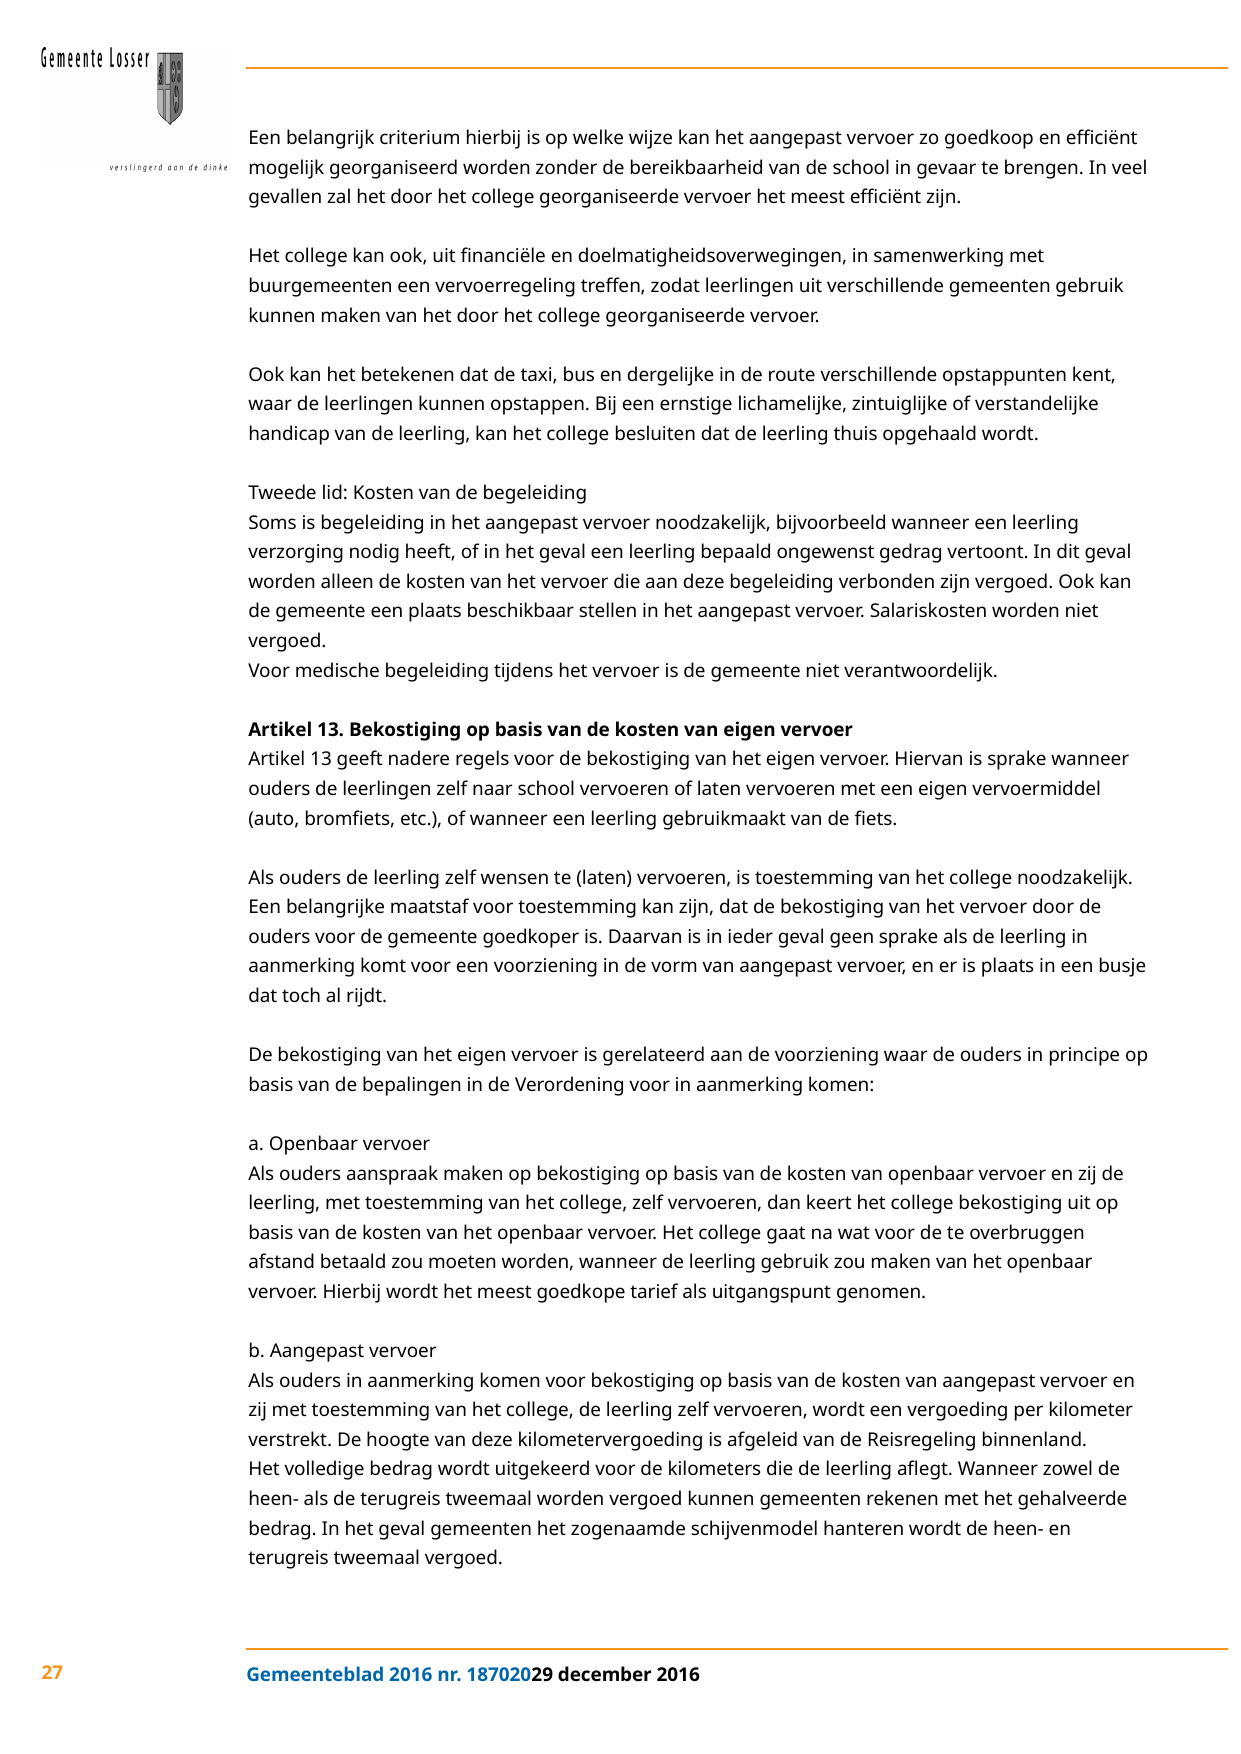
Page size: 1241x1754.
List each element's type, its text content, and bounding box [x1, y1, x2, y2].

text b. Aangepast vervoer [248, 1337, 1152, 1363]
text Als ouders in aanmerking komen voor bekostiging op basis van de kosten van aangepast vervoer en zij met toestemming van het college, de leerling zelf vervoeren, wordt een vergoeding per kilometer verstrekt. De hoogte van deze kilometervergoeding is afgeleid van de Reisregeling binnenland. [248, 1367, 1152, 1452]
text a. Openbaar vervoer [248, 1130, 1152, 1156]
text Artikel 13 geeft nadere regels voor de bekostiging van het eigen vervoer. Hiervan is sprake wanneer ouders de leerlingen zelf naar school vervoeren of laten vervoeren met een eigen vervoermiddel (auto, bromfiets, etc.), of wanneer een leerling gebruikmaakt van de fiets. [248, 746, 1152, 831]
text Als ouders aanspraak maken op bekostiging op basis van de kosten van openbaar vervoer en zij de leerling, met toestemming van het college, zelf vervoeren, dan keert het college bekostiging uit op basis van de kosten van het openbaar vervoer. Het college gaat na wat voor de te overbruggen afstand betaald zou moeten worden, wanneer de leerling gebruik zou maken van het openbaar vervoer. Hierbij wordt het meest goedkope tarief als uitgangspunt genomen. [248, 1160, 1152, 1304]
text Voor medische begeleiding tijdens het vervoer is de gemeente niet verantwoordelijk. [248, 657, 1152, 683]
text Tweede lid: Kosten van de begeleiding [248, 479, 1152, 505]
text Als ouders de leerling zelf wensen te (laten) vervoeren, is toestemming van het college noodzakelijk. Een belangrijke maatstaf voor toestemming kan zijn, dat de bekostiging van het vervoer door de ouders voor de gemeente goedkoper is. Daarvan is in ieder geval geen sprake als de leerling in aanmerking komt voor een voorziening in de vorm van aangepast vervoer, en er is plaats in een busje dat toch al rijdt. [248, 864, 1152, 1008]
text Ook kan het betekenen dat de taxi, bus en dergelijke in de route verschillende opstappunten kent, waar de leerlingen kunnen opstappen. Bij een ernstige lichamelijke, zintuiglijke of verstandelijke handicap van de leerling, kan het college besluiten dat de leerling thuis opgehaald wordt. [248, 361, 1152, 446]
picture [41, 47, 231, 172]
text De bekostiging van het eigen vervoer is gerelateerd aan de voorziening waar de ouders in principe op basis van de bepalingen in de Verordening voor in aanmerking komen: [248, 1041, 1152, 1097]
text Een belangrijk criterium hierbij is op welke wijze kan het aangepast vervoer zo goedkoop en efficiënt mogelijk georganiseerd worden zonder de bereikbaarheid van de school in gevaar te brengen. In veel gevallen zal het door het college georganiseerde vervoer het meest efficiënt zijn. [248, 124, 1152, 209]
text Het college kan ook, uit financiële en doelmatigheidsoverwegingen, in samenwerking met buurgemeenten een vervoerregeling treffen, zodat leerlingen uit verschillende gemeenten gebruik kunnen maken van het door het college georganiseerde vervoer. [248, 243, 1152, 328]
text Het volledige bedrag wordt uitgekeerd voor de kilometers die de leerling aflegt. Wanneer zowel de heen- als de terugreis tweemaal worden vergoed kunnen gemeenten rekenen met het gehalveerde bedrag. In het geval gemeenten het zogenaamde schijvenmodel hanteren wordt de heen- en terugreis tweemaal vergoed. [248, 1456, 1152, 1570]
text Artikel 13. Bekostiging op basis van de kosten van eigen vervoer [248, 716, 1152, 742]
text Soms is begeleiding in het aangepast vervoer noodzakelijk, bijvoorbeeld wanneer een leerling verzorging nodig heeft, of in het geval een leerling bepaald ongewenst gedrag vertoont. In dit geval worden alleen de kosten van het vervoer die aan deze begeleiding verbonden zijn vergoed. Ook kan de gemeente een plaats beschikbaar stellen in het aangepast vervoer. Salariskosten worden niet vergoed. [248, 509, 1152, 653]
